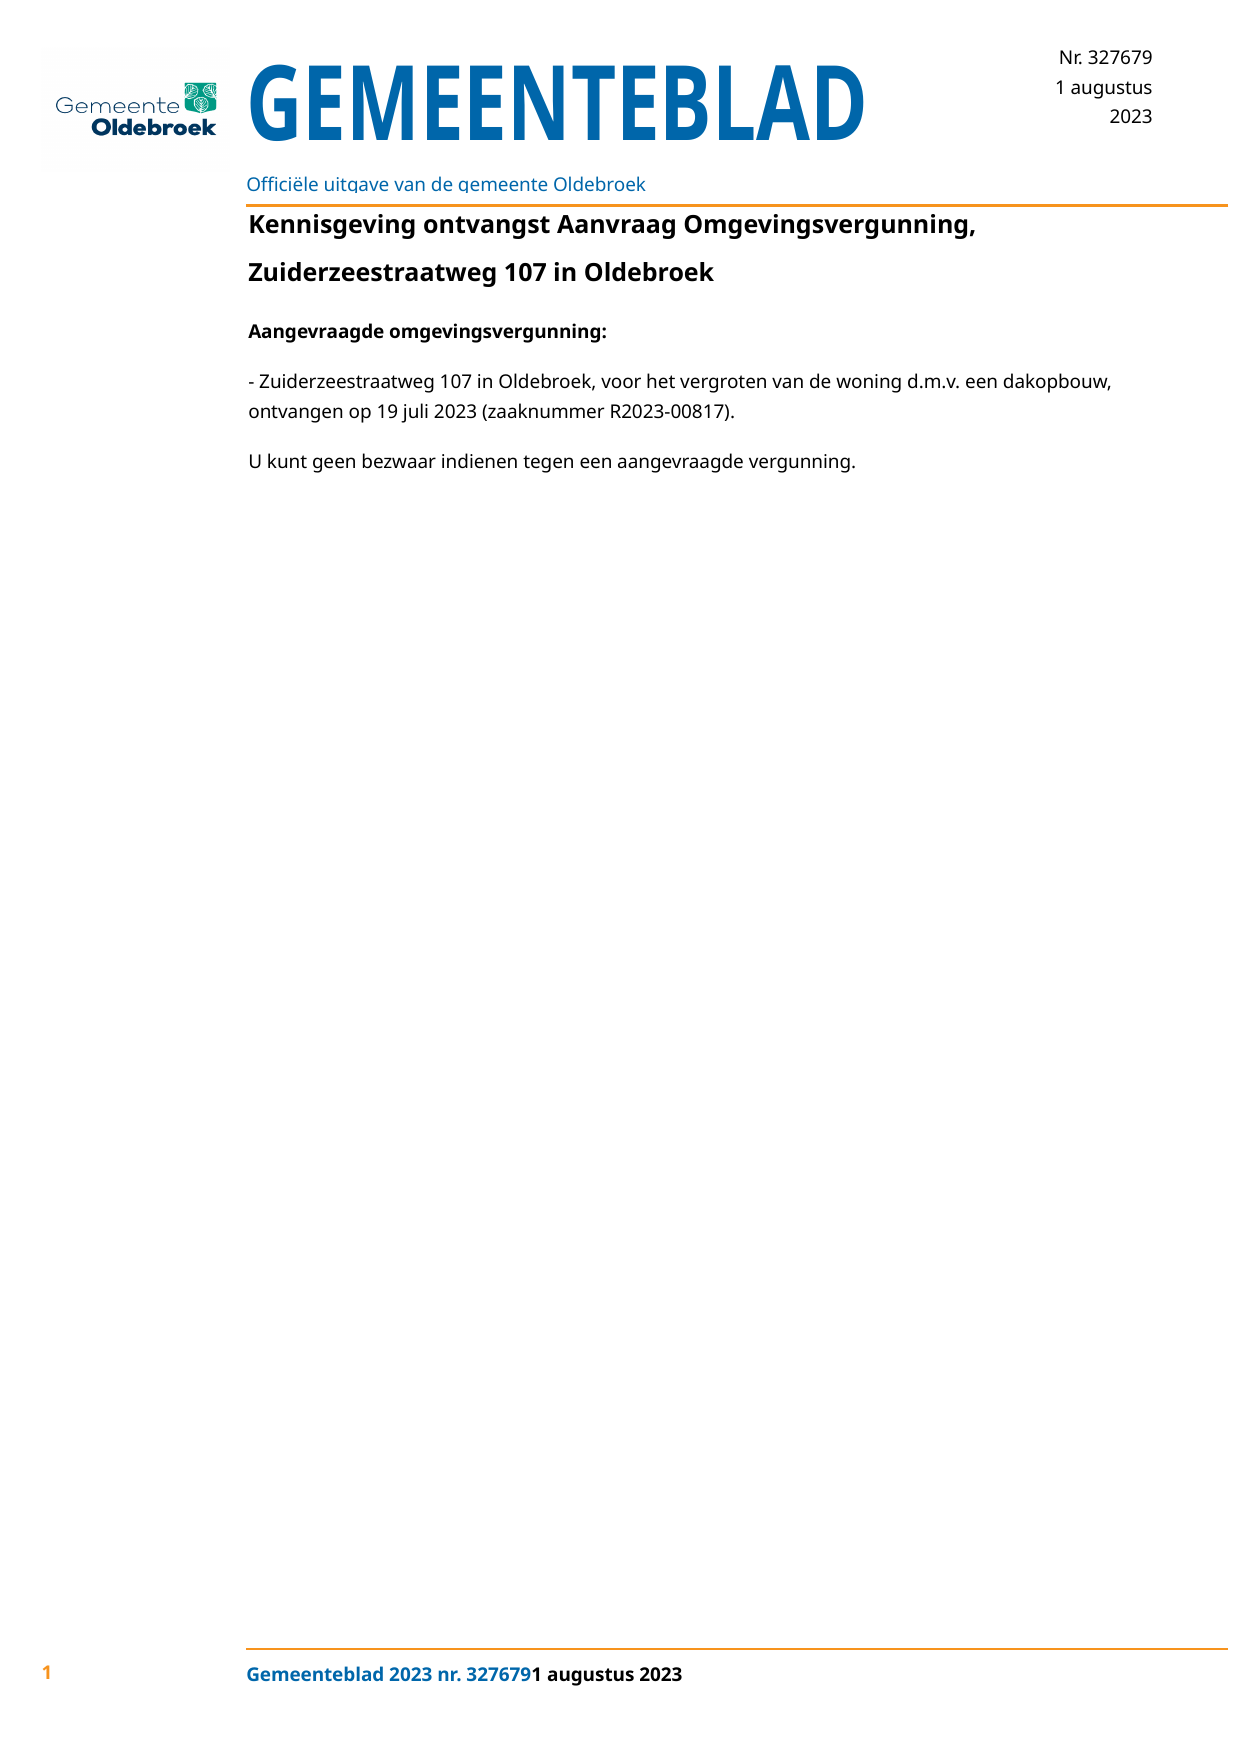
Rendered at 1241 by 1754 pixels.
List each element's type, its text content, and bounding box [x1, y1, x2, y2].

picture [41, 47, 231, 172]
text U kunt geen bezwaar indienen tegen een aangevraagde vergunning. [248, 448, 1152, 474]
text - Zuiderzeestraatweg 107 in Oldebroek, voor het vergroten van de woning d.m.v. een dakopbouw, ontvangen op 19 juli 2023 (zaaknummer R2023-00817). [248, 368, 1152, 424]
text Kennisgeving ontvangst Aanvraag Omgevingsvergunning, Zuiderzeestraatweg 107 in Oldebroek [248, 207, 1152, 288]
text Aangevraagde omgevingsvergunning: [248, 318, 1152, 344]
